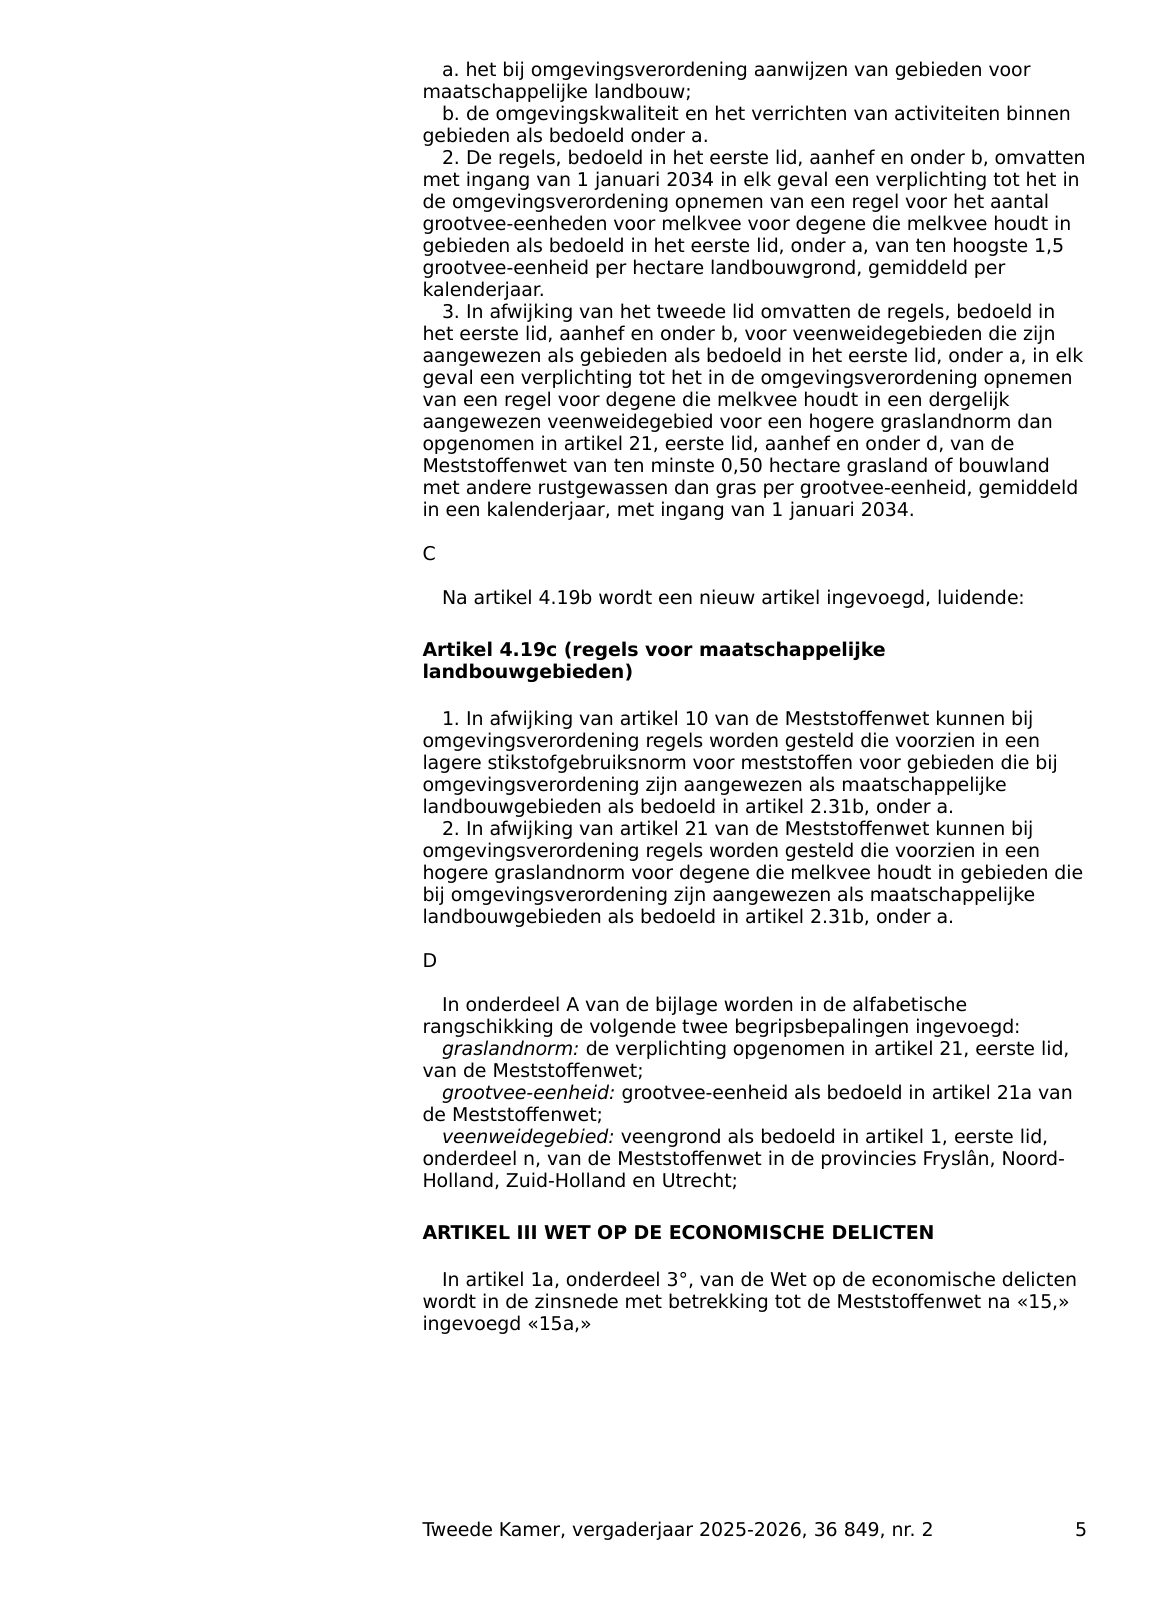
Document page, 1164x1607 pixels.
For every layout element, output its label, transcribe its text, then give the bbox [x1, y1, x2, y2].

text graslandnorm: de verplichting opgenomen in artikel 21, eerste lid, van de Meststoffenwet; [422, 1038, 1087, 1082]
text b. de omgevingskwaliteit en het verrichten van activiteiten binnen gebieden als bedoeld onder a. [422, 103, 1087, 147]
text grootvee-eenheid: grootvee-eenheid als bedoeld in artikel 21a van de Meststoffenwet; [422, 1082, 1087, 1126]
text 2. De regels, bedoeld in het eerste lid, aanhef en onder b, omvatten met ingang van 1 januari 2034 in elk geval een verplichting tot het in de omgevingsverordening opnemen van een regel voor het aantal grootvee-eenheden voor melkvee voor degene die melkvee houdt in gebieden als bedoeld in het eerste lid, onder a, van ten hoogste 1,5 grootvee-eenheid per hectare landbouwgrond, gemiddeld per kalenderjaar. [422, 147, 1087, 301]
text C [422, 543, 1087, 565]
text D [422, 950, 1087, 972]
text veenweidegebied: veengrond als bedoeld in artikel 1, eerste lid, onderdeel n, van de Meststoffenwet in de provincies Fryslân, Noord-Holland, Zuid-Holland en Utrecht; [422, 1126, 1087, 1192]
text In artikel 1a, onderdeel 3°, van de Wet op de economische delicten wordt in de zinsnede met betrekking tot de Meststoffenwet na «15,» ingevoegd «15a,» [422, 1269, 1087, 1335]
subtitle ARTIKEL III WET OP DE ECONOMISCHE DELICTEN [422, 1222, 1087, 1244]
text In onderdeel A van de bijlage worden in de alfabetische rangschikking de volgende twee begripsbepalingen ingevoegd: [422, 994, 1087, 1038]
subtitle Artikel 4.19c (regels voor maatschappelijke landbouwgebieden) [422, 639, 1087, 683]
text a. het bij omgevingsverordening aanwijzen van gebieden voor maatschappelijke landbouw; [422, 59, 1087, 103]
text Na artikel 4.19b wordt een nieuw artikel ingevoegd, luidende: [422, 587, 1087, 609]
text 3. In afwijking van het tweede lid omvatten de regels, bedoeld in het eerste lid, aanhef en onder b, voor veenweidegebieden die zijn aangewezen als gebieden als bedoeld in het eerste lid, onder a, in elk geval een verplichting tot het in de omgevingsverordening opnemen van een regel voor degene die melkvee houdt in een dergelijk aangewezen veenweidegebied voor een hogere graslandnorm dan opgenomen in artikel 21, eerste lid, aanhef en onder d, van de Meststoffenwet van ten minste 0,50 hectare grasland of bouwland met andere rustgewassen dan gras per grootvee-eenheid, gemiddeld in een kalenderjaar, met ingang van 1 januari 2034. [422, 301, 1087, 521]
text 1. In afwijking van artikel 10 van de Meststoffenwet kunnen bij omgevingsverordening regels worden gesteld die voorzien in een lagere stikstofgebruiksnorm voor meststoffen voor gebieden die bij omgevingsverordening zijn aangewezen als maatschappelijke landbouwgebieden als bedoeld in artikel 2.31b, onder a. [422, 708, 1087, 818]
text 2. In afwijking van artikel 21 van de Meststoffenwet kunnen bij omgevingsverordening regels worden gesteld die voorzien in een hogere graslandnorm voor degene die melkvee houdt in gebieden die bij omgevingsverordening zijn aangewezen als maatschappelijke landbouwgebieden als bedoeld in artikel 2.31b, onder a. [422, 818, 1087, 928]
